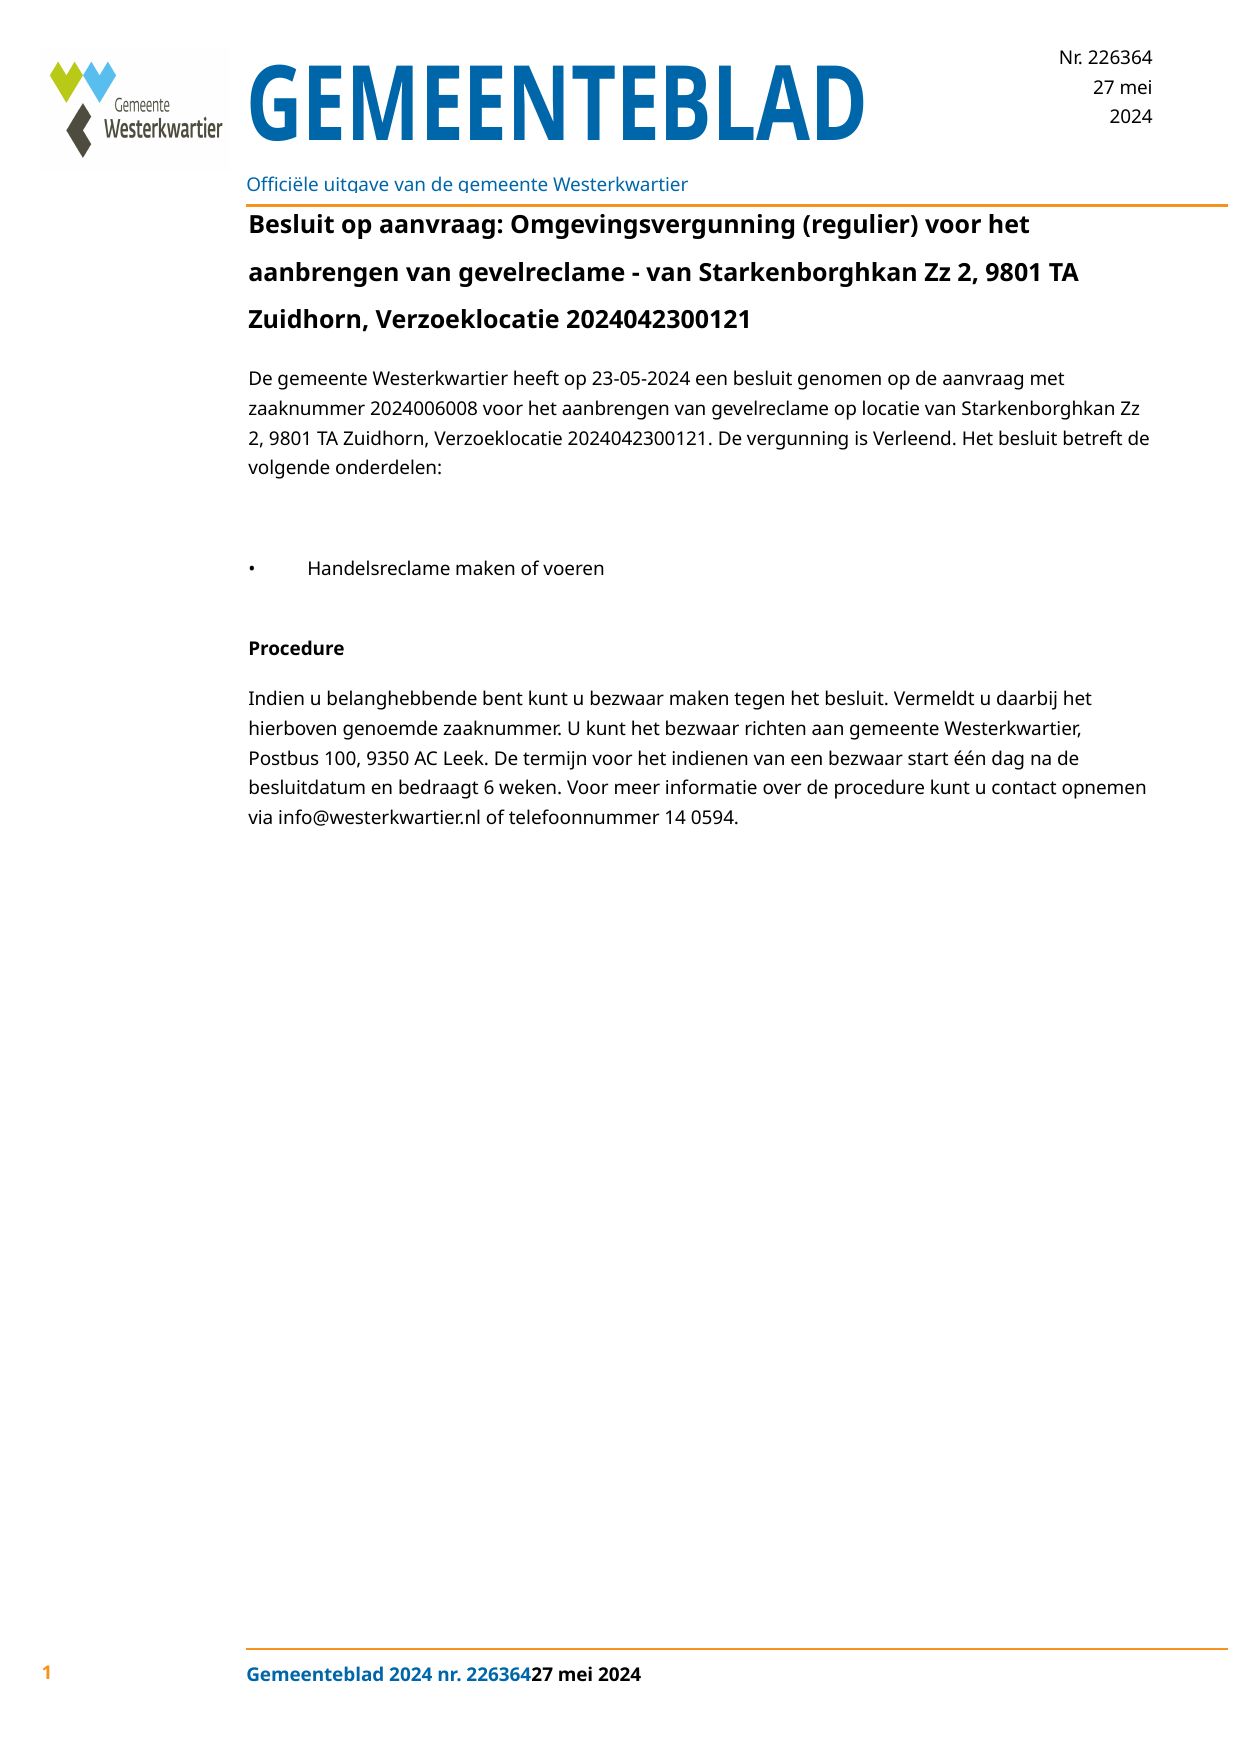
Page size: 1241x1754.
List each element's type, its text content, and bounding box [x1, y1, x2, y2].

picture [41, 47, 231, 172]
list Handelsreclame maken of voeren [248, 555, 1152, 581]
text De gemeente Westerkwartier heeft op 23-05-2024 een besluit genomen op de aanvraag met zaaknummer 2024006008 voor het aanbrengen van gevelreclame op locatie van Starkenborghkan Zz 2, 9801 TA Zuidhorn, Verzoeklocatie 2024042300121. De vergunning is Verleend. Het besluit betreft de volgende onderdelen: [248, 366, 1152, 480]
text Besluit op aanvraag: Omgevingsvergunning (regulier) voor het aanbrengen van gevelreclame - van Starkenborghkan Zz 2, 9801 TA Zuidhorn, Verzoeklocatie 2024042300121 [248, 207, 1152, 336]
text Indien u belanghebbende bent kunt u bezwaar maken tegen het besluit. Vermeldt u daarbij het hierboven genoemde zaaknummer. U kunt het bezwaar richten aan gemeente Westerkwartier, Postbus 100, 9350 AC Leek. De termijn voor het indienen van een bezwaar start één dag na de besluitdatum en bedraagt 6 weken. Voor meer informatie over de procedure kunt u contact opnemen via info@westerkwartier.nl of telefoonnummer 14 0594. [248, 686, 1152, 829]
text Procedure [248, 635, 1152, 661]
